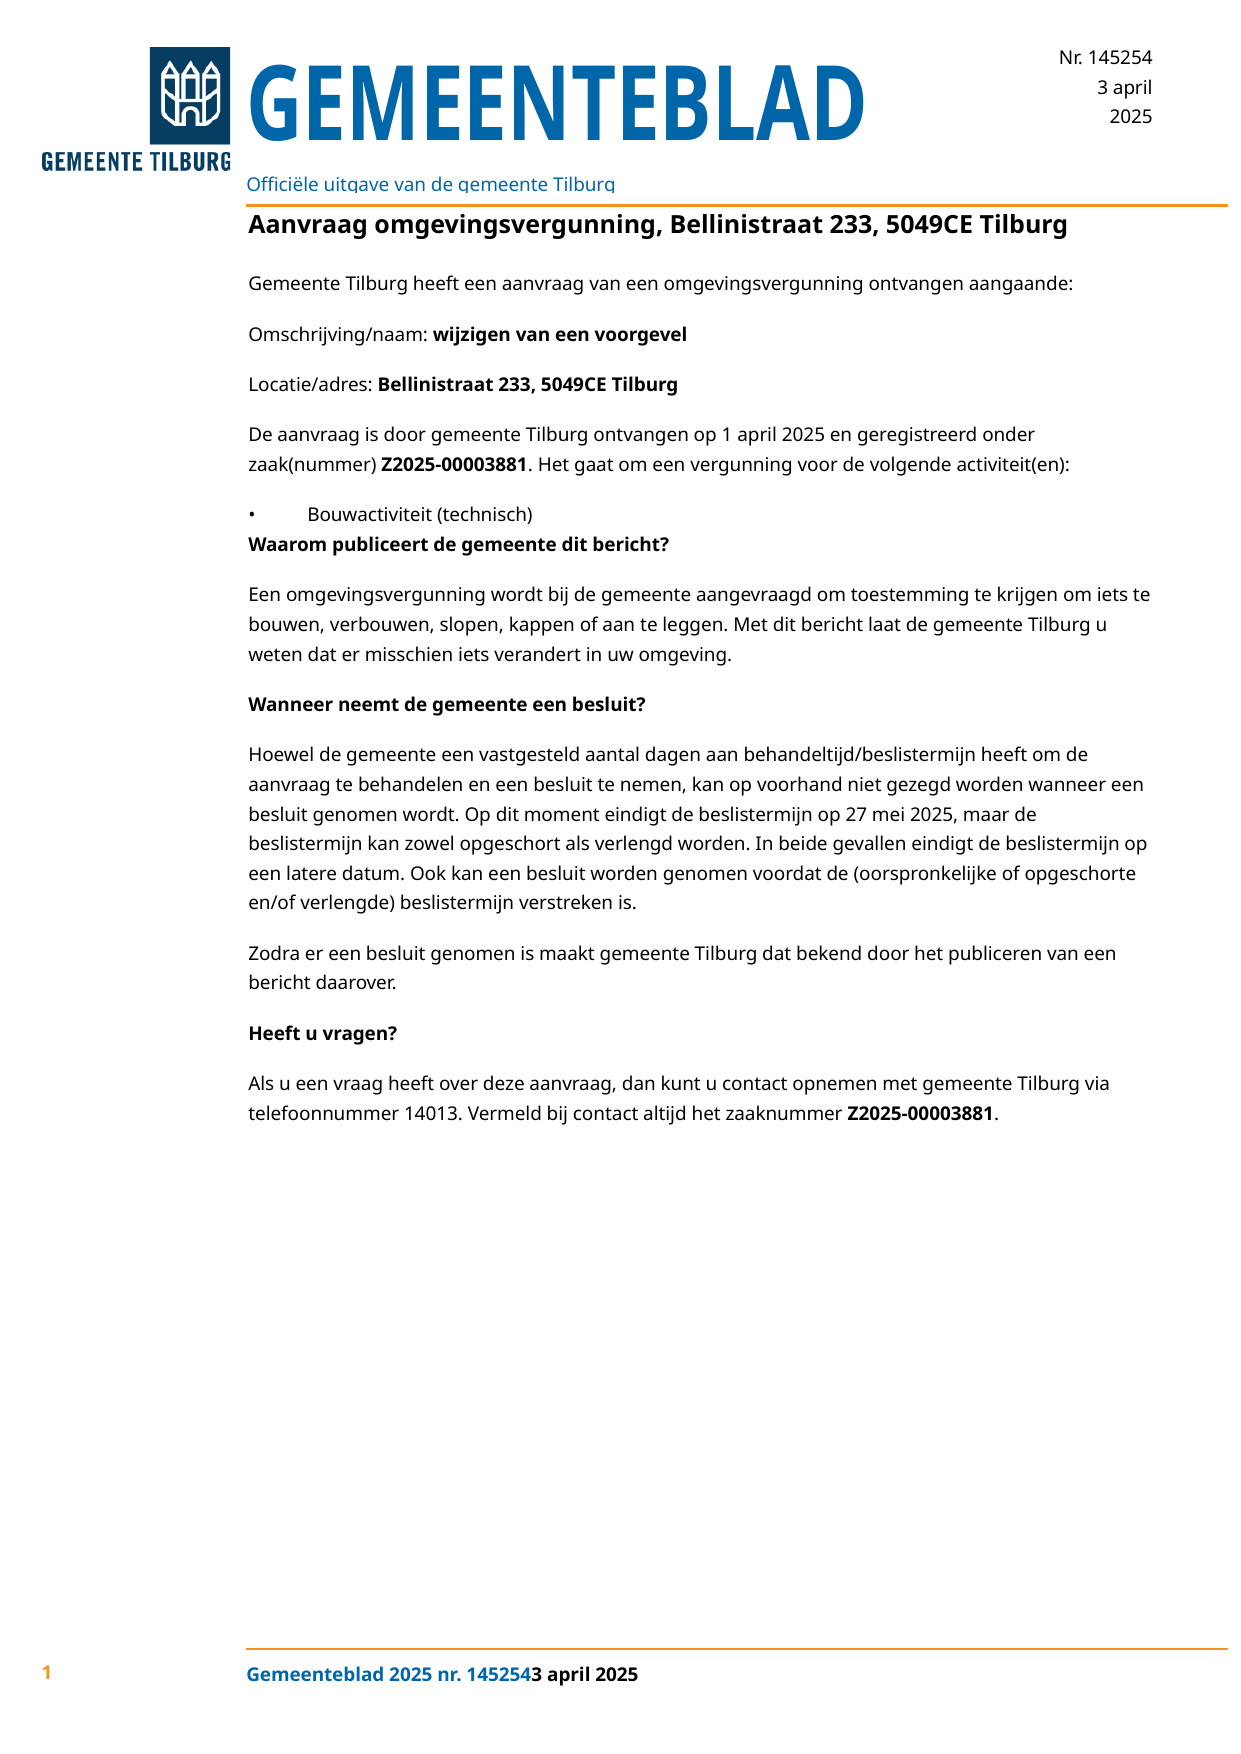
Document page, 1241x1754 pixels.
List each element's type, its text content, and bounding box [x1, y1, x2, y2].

text Aanvraag omgevingsvergunning, Bellinistraat 233, 5049CE Tilburg [248, 207, 1152, 241]
text Een omgevingsvergunning wordt bij de gemeente aangevraagd om toestemming te krijgen om iets te bouwen, verbouwen, slopen, kappen of aan te leggen. Met dit bericht laat de gemeente Tilburg u weten dat er misschien iets verandert in uw omgeving. [248, 582, 1152, 666]
text Als u een vraag heeft over deze aanvraag, dan kunt u contact opnemen met gemeente Tilburg via telefoonnummer 14013. Vermeld bij contact altijd het zaaknummer Z2025-00003881. [248, 1070, 1152, 1126]
text Zodra er een besluit genomen is maakt gemeente Tilburg dat bekend door het publiceren van een bericht daarover. [248, 940, 1152, 995]
picture [41, 47, 231, 172]
text Gemeente Tilburg heeft een aanvraag van een omgevingsvergunning ontvangen aangaande: [248, 270, 1152, 296]
text Wanneer neemt de gemeente een besluit? [248, 691, 1152, 717]
text Waarom publiceert de gemeente dit bericht? [248, 531, 1152, 557]
text Locatie/adres: Bellinistraat 233, 5049CE Tilburg [248, 371, 1152, 397]
text De aanvraag is door gemeente Tilburg ontvangen op 1 april 2025 en geregistreerd onder zaak(nummer) Z2025-00003881. Het gaat om een vergunning voor de volgende activiteit(en): [248, 422, 1152, 477]
text Heeft u vragen? [248, 1020, 1152, 1046]
text Omschrijving/naam: wijzigen van een voorgevel [248, 321, 1152, 346]
list Bouwactiviteit (technisch) [248, 502, 1152, 527]
text Hoewel de gemeente een vastgesteld aantal dagen aan behandeltijd/beslistermijn heeft om de aanvraag te behandelen en een besluit te nemen, kan op voorhand niet gezegd worden wanneer een besluit genomen wordt. Op dit moment eindigt de beslistermijn op 27 mei 2025, maar de beslistermijn kan zowel opgeschort als verlengd worden. In beide gevallen eindigt de beslistermijn op een latere datum. Ook kan een besluit worden genomen voordat de (oorspronkelijke of opgeschorte en/of verlengde) beslistermijn verstreken is. [248, 742, 1152, 915]
